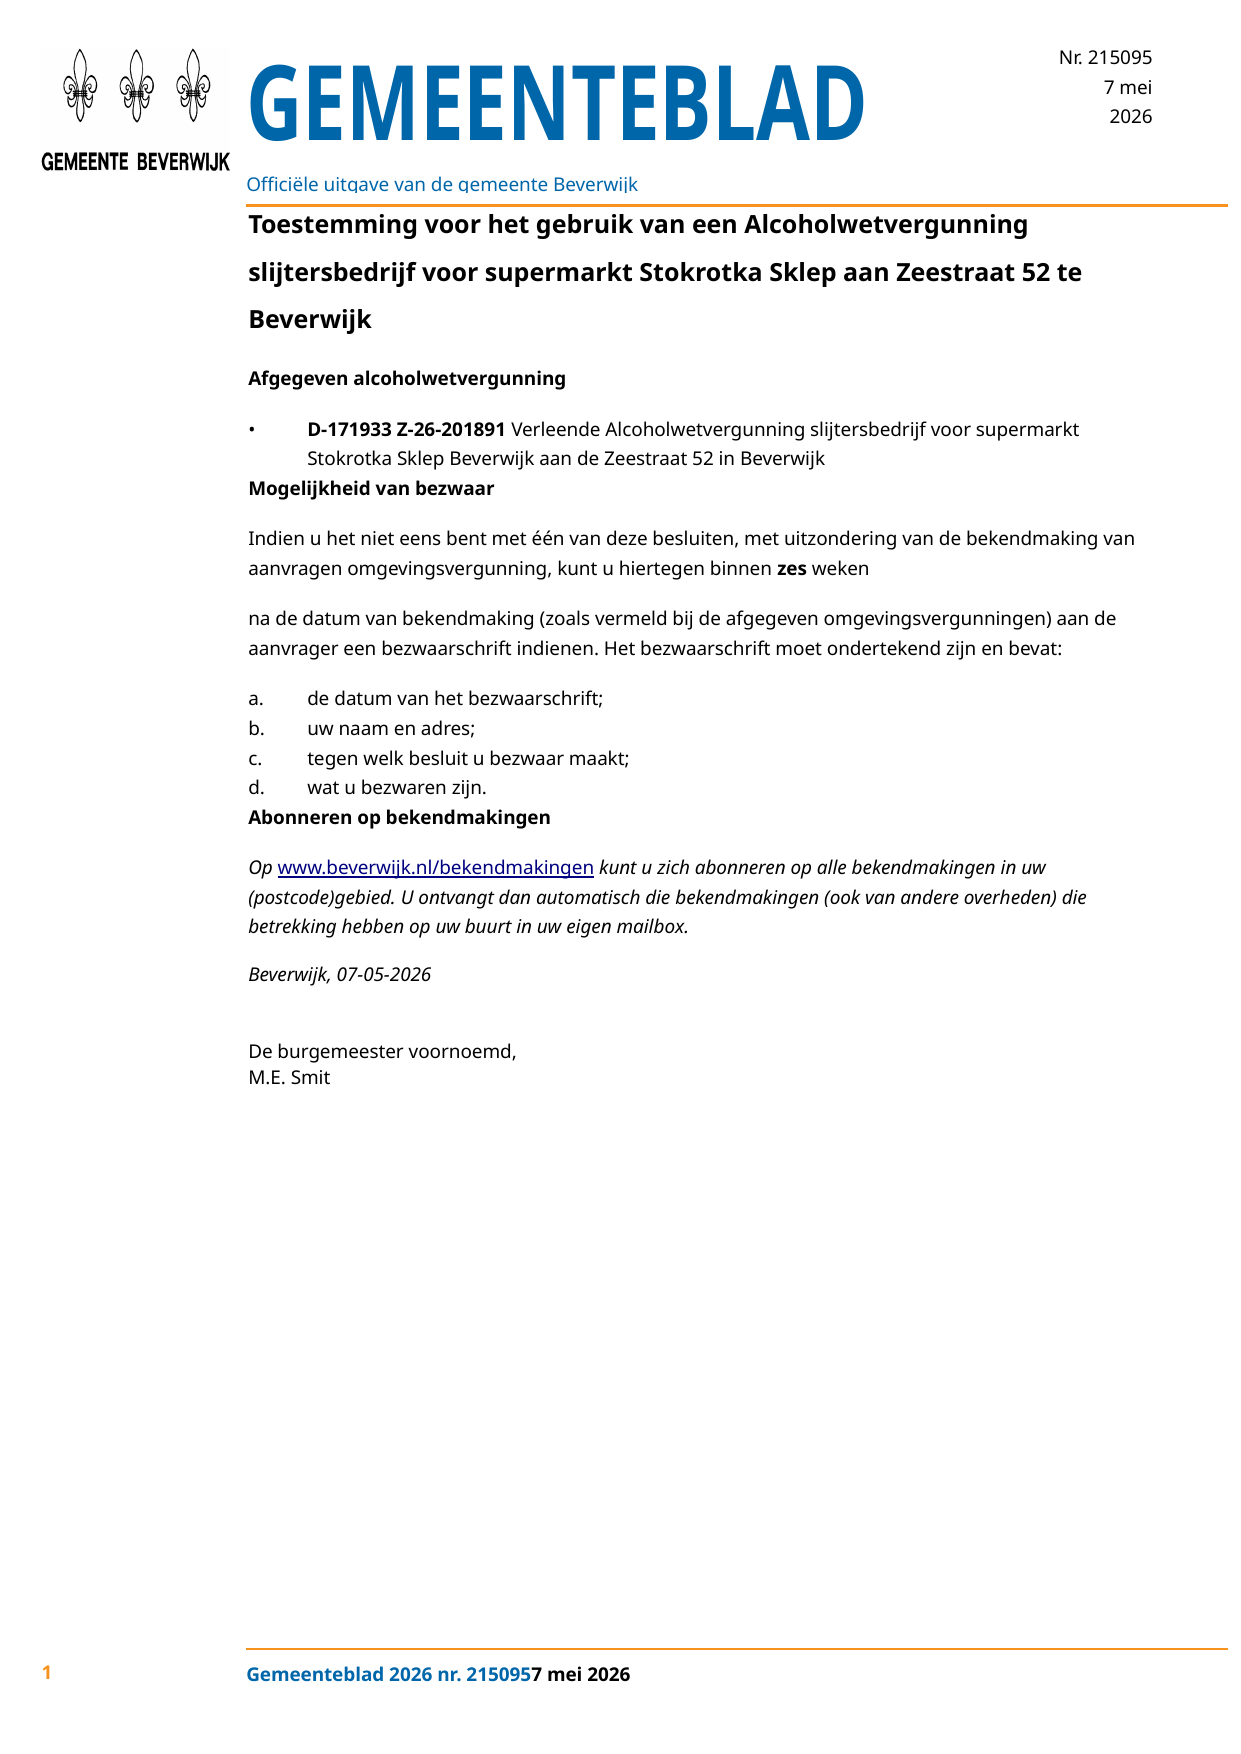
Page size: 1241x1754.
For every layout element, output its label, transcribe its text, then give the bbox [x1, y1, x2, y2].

list de datum van het bezwaarschrift; [248, 686, 1152, 711]
list wat u bezwaren zijn. [248, 774, 1152, 800]
list tegen welk besluit u bezwaar maakt; [248, 745, 1152, 770]
text Mogelijkheid van bezwaar [248, 475, 1152, 501]
text Toestemming voor het gebruik van een Alcoholwetvergunning slijtersbedrijf voor supermarkt Stokrotka Sklep aan Zeestraat 52 te Beverwijk [248, 207, 1152, 336]
text Beverwijk, 07-05-2026 [248, 961, 1152, 987]
list uw naam en adres; [248, 715, 1152, 741]
text Indien u het niet eens bent met één van deze besluiten, met uitzondering van de bekendmaking van aanvragen omgevingsvergunning, kunt u hiertegen binnen zes weken [248, 526, 1152, 581]
text na de datum van bekendmaking (zoals vermeld bij de afgegeven omgevingsvergunningen) aan de aanvrager een bezwaarschrift indienen. Het bezwaarschrift moet ondertekend zijn en bevat: [248, 606, 1152, 661]
text Abonneren op bekendmakingen [248, 804, 1152, 829]
text De burgemeester voornoemd, [248, 1038, 1152, 1064]
list D-171933 Z-26-201891 Verleende Alcoholwetvergunning slijtersbedrijf voor supermarkt Stokrotka Sklep Beverwijk aan de Zeestraat 52 in Beverwijk [248, 416, 1152, 471]
text Afgegeven alcoholwetvergunning [248, 366, 1152, 391]
picture [41, 47, 231, 172]
text Op www.beverwijk.nl/bekendmakingen kunt u zich abonneren op alle bekendmakingen in uw (postcode)gebied. U ontvangt dan automatisch die bekendmakingen (ook van andere overheden) die betrekking hebben op uw buurt in uw eigen mailbox. [248, 854, 1152, 939]
text M.E. Smit [248, 1064, 1152, 1090]
